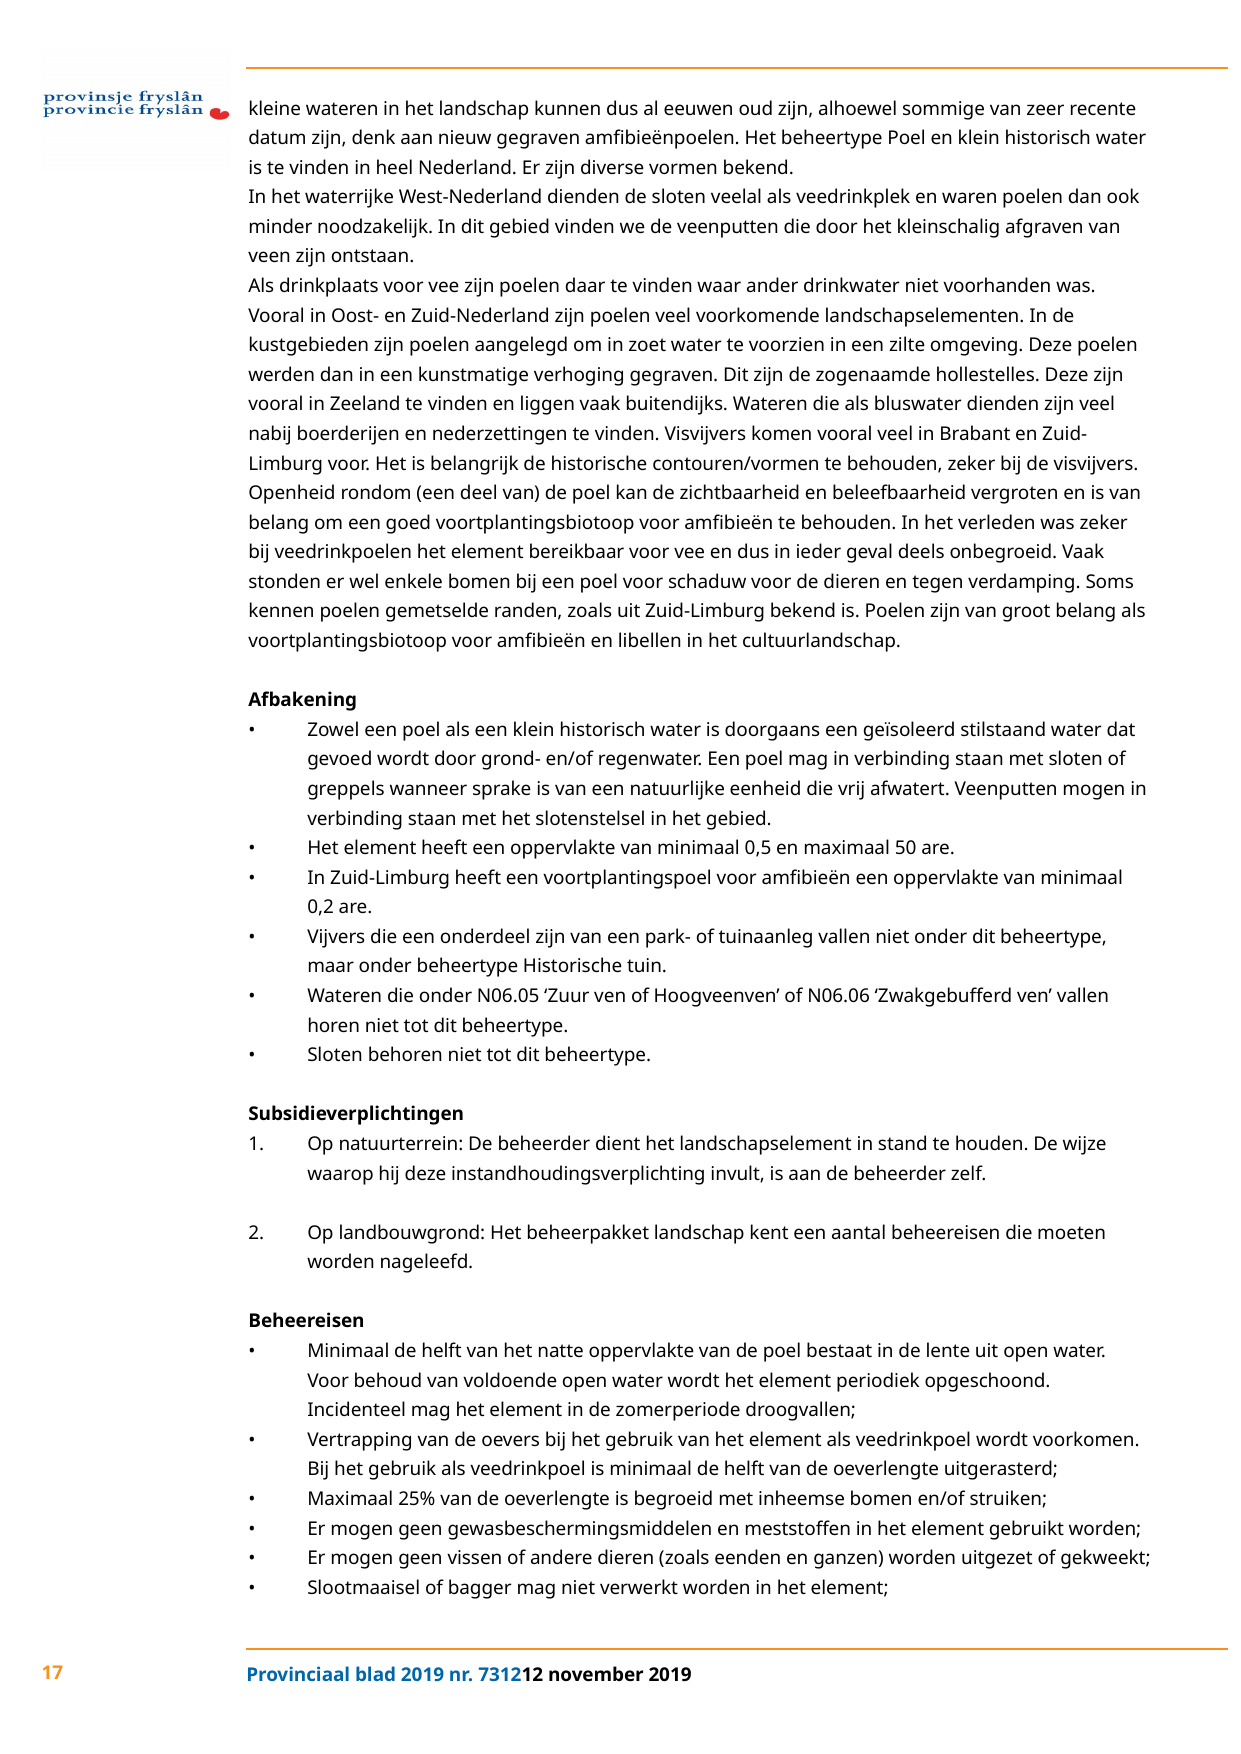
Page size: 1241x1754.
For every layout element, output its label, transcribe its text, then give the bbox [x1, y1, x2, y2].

text Openheid rondom (een deel van) de poel kan de zichtbaarheid en beleefbaarheid vergroten en is van belang om een goed voortplantingsbiotoop voor amfibieën te behouden. In het verleden was zeker bij veedrinkpoelen het element bereikbaar voor vee en dus in ieder geval deels onbegroeid. Vaak stonden er wel enkele bomen bij een poel voor schaduw voor de dieren en tegen verdamping. Soms kennen poelen gemetselde randen, zoals uit Zuid-Limburg bekend is. Poelen zijn van groot belang als voortplantingsbiotoop voor amfibieën en libellen in het cultuurlandschap. [248, 479, 1152, 653]
list Zowel een poel als een klein historisch water is doorgaans een geïsoleerd stilstaand water dat gevoed wordt door grond- en/of regenwater. Een poel mag in verbinding staan met sloten of greppels wanneer sprake is van een natuurlijke eenheid die vrij afwatert. Veenputten mogen in verbinding staan met het slotenstelsel in het gebied. [248, 716, 1152, 831]
text kleine wateren in het landschap kunnen dus al eeuwen oud zijn, alhoewel sommige van zeer recente datum zijn, denk aan nieuw gegraven amfibieënpoelen. Het beheertype Poel en klein historisch water is te vinden in heel Nederland. Er zijn diverse vormen bekend. [248, 95, 1152, 180]
list Slootmaaisel of bagger mag niet verwerkt worden in het element; [248, 1574, 1152, 1600]
text Afbakening [248, 686, 1152, 712]
list Minimaal de helft van het natte oppervlakte van de poel bestaat in de lente uit open water. Voor behoud van voldoende open water wordt het element periodiek opgeschoond. Incidenteel mag het element in de zomerperiode droogvallen; [248, 1337, 1152, 1422]
list Maximaal 25% van de oeverlengte is begroeid met inheemse bomen en/of struiken; [248, 1485, 1152, 1511]
list Er mogen geen vissen of andere dieren (zoals eenden en ganzen) worden uitgezet of gekweekt; [248, 1544, 1152, 1570]
list Op natuurterrein: De beheerder dient het landschapselement in stand te houden. De wijze waarop hij deze instandhoudingsverplichting invult, is aan de beheerder zelf. [248, 1130, 1152, 1186]
list In Zuid-Limburg heeft een voortplantingspoel voor amfibieën een oppervlakte van minimaal 0,2 are. [248, 864, 1152, 919]
list Sloten behoren niet tot dit beheertype. [248, 1041, 1152, 1067]
list Op landbouwgrond: Het beheerpakket landschap kent een aantal beheereisen die moeten worden nageleefd. [248, 1219, 1152, 1274]
picture [41, 47, 231, 172]
text Beheereisen [248, 1308, 1152, 1333]
text Als drinkplaats voor vee zijn poelen daar te vinden waar ander drinkwater niet voorhanden was. Vooral in Oost- en Zuid-Nederland zijn poelen veel voorkomende landschapselementen. In de kustgebieden zijn poelen aangelegd om in zoet water te voorzien in een zilte omgeving. Deze poelen werden dan in een kunstmatige verhoging gegraven. Dit zijn de zogenaamde hollestelles. Deze zijn vooral in Zeeland te vinden en liggen vaak buitendijks. Wateren die als bluswater dienden zijn veel nabij boerderijen en nederzettingen te vinden. Visvijvers komen vooral veel in Brabant en Zuid-Limburg voor. Het is belangrijk de historische contouren/vormen te behouden, zeker bij de visvijvers. [248, 272, 1152, 476]
list Vijvers die een onderdeel zijn van een park- of tuinaanleg vallen niet onder dit beheertype, maar onder beheertype Historische tuin. [248, 923, 1152, 978]
list Wateren die onder N06.05 ‘Zuur ven of Hoogveenven’ of N06.06 ‘Zwakgebufferd ven’ vallen horen niet tot dit beheertype. [248, 982, 1152, 1038]
list Het element heeft een oppervlakte van minimaal 0,5 en maximaal 50 are. [248, 834, 1152, 860]
list Vertrapping van de oevers bij het gebruik van het element als veedrinkpoel wordt voorkomen. Bij het gebruik als veedrinkpoel is minimaal de helft van de oeverlengte uitgerasterd; [248, 1426, 1152, 1481]
list Er mogen geen gewasbeschermingsmiddelen en meststoffen in het element gebruikt worden; [248, 1515, 1152, 1541]
text Subsidieverplichtingen [248, 1101, 1152, 1126]
text In het waterrijke West-Nederland dienden de sloten veelal als veedrinkplek en waren poelen dan ook minder noodzakelijk. In dit gebied vinden we de veenputten die door het kleinschalig afgraven van veen zijn ontstaan. [248, 183, 1152, 268]
